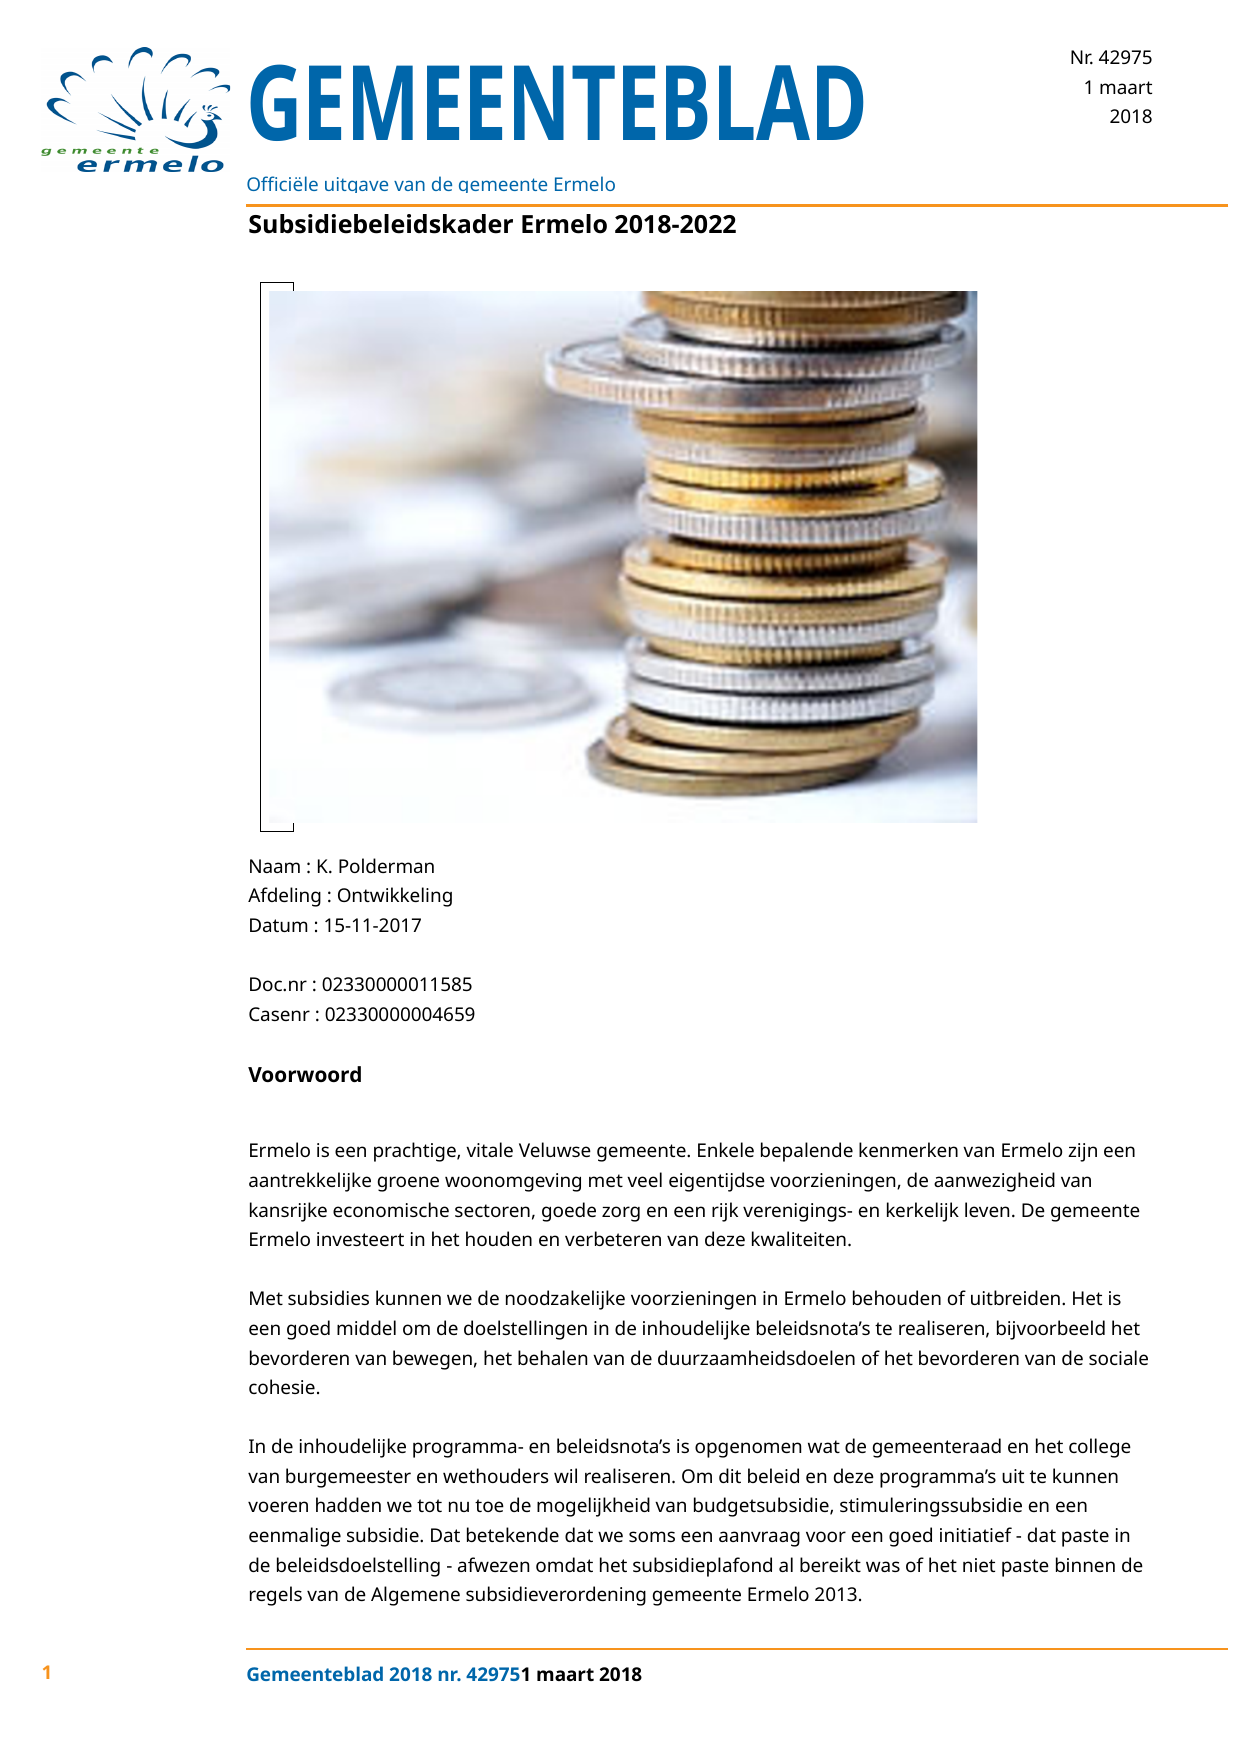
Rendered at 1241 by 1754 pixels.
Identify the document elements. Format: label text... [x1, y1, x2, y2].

text Afdeling : Ontwikkeling [248, 882, 1152, 908]
text Datum : 15-11-2017 [248, 912, 1152, 938]
text Subsidiebeleidskader Ermelo 2018-2022 [248, 207, 1152, 241]
picture [268, 291, 978, 823]
picture [41, 47, 231, 172]
text Met subsidies kunnen we de noodzakelijke voorzieningen in Ermelo behouden of uitbreiden. Het is een goed middel om de doelstellingen in de inhoudelijke beleidsnota’s te realiseren, bijvoorbeeld het bevorderen van bewegen, het behalen van de duurzaamheidsdoelen of het bevorderen van de sociale cohesie. [248, 1286, 1152, 1400]
text Casenr : 02330000004659 [248, 1001, 1152, 1027]
text Ermelo is een prachtige, vitale Veluwse gemeente. Enkele bepalende kenmerken van Ermelo zijn een aantrekkelijke groene woonomgeving met veel eigentijdse voorzieningen, de aanwezigheid van kansrijke economische sectoren, goede zorg en een rijk verenigings- en kerkelijk leven. De gemeente Ermelo investeert in het houden en verbeteren van deze kwaliteiten. [248, 1138, 1152, 1252]
text Naam : K. Polderman [248, 853, 1152, 879]
text In de inhoudelijke programma- en beleidsnota’s is opgenomen wat de gemeenteraad en het college van burgemeester en wethouders wil realiseren. Om dit beleid en deze programma’s uit te kunnen voeren hadden we tot nu toe de mogelijkheid van budgetsubsidie, stimuleringssubsidie en een eenmalige subsidie. Dat betekende dat we soms een aanvraag voor een goed initiatief - dat paste in de beleidsdoelstelling - afwezen omdat het subsidieplafond al bereikt was of het niet paste binnen de regels van de Algemene subsidieverordening gemeente Ermelo 2013. [248, 1433, 1152, 1607]
text Voorwoord [248, 1060, 1152, 1088]
text Doc.nr : 02330000011585 [248, 971, 1152, 997]
